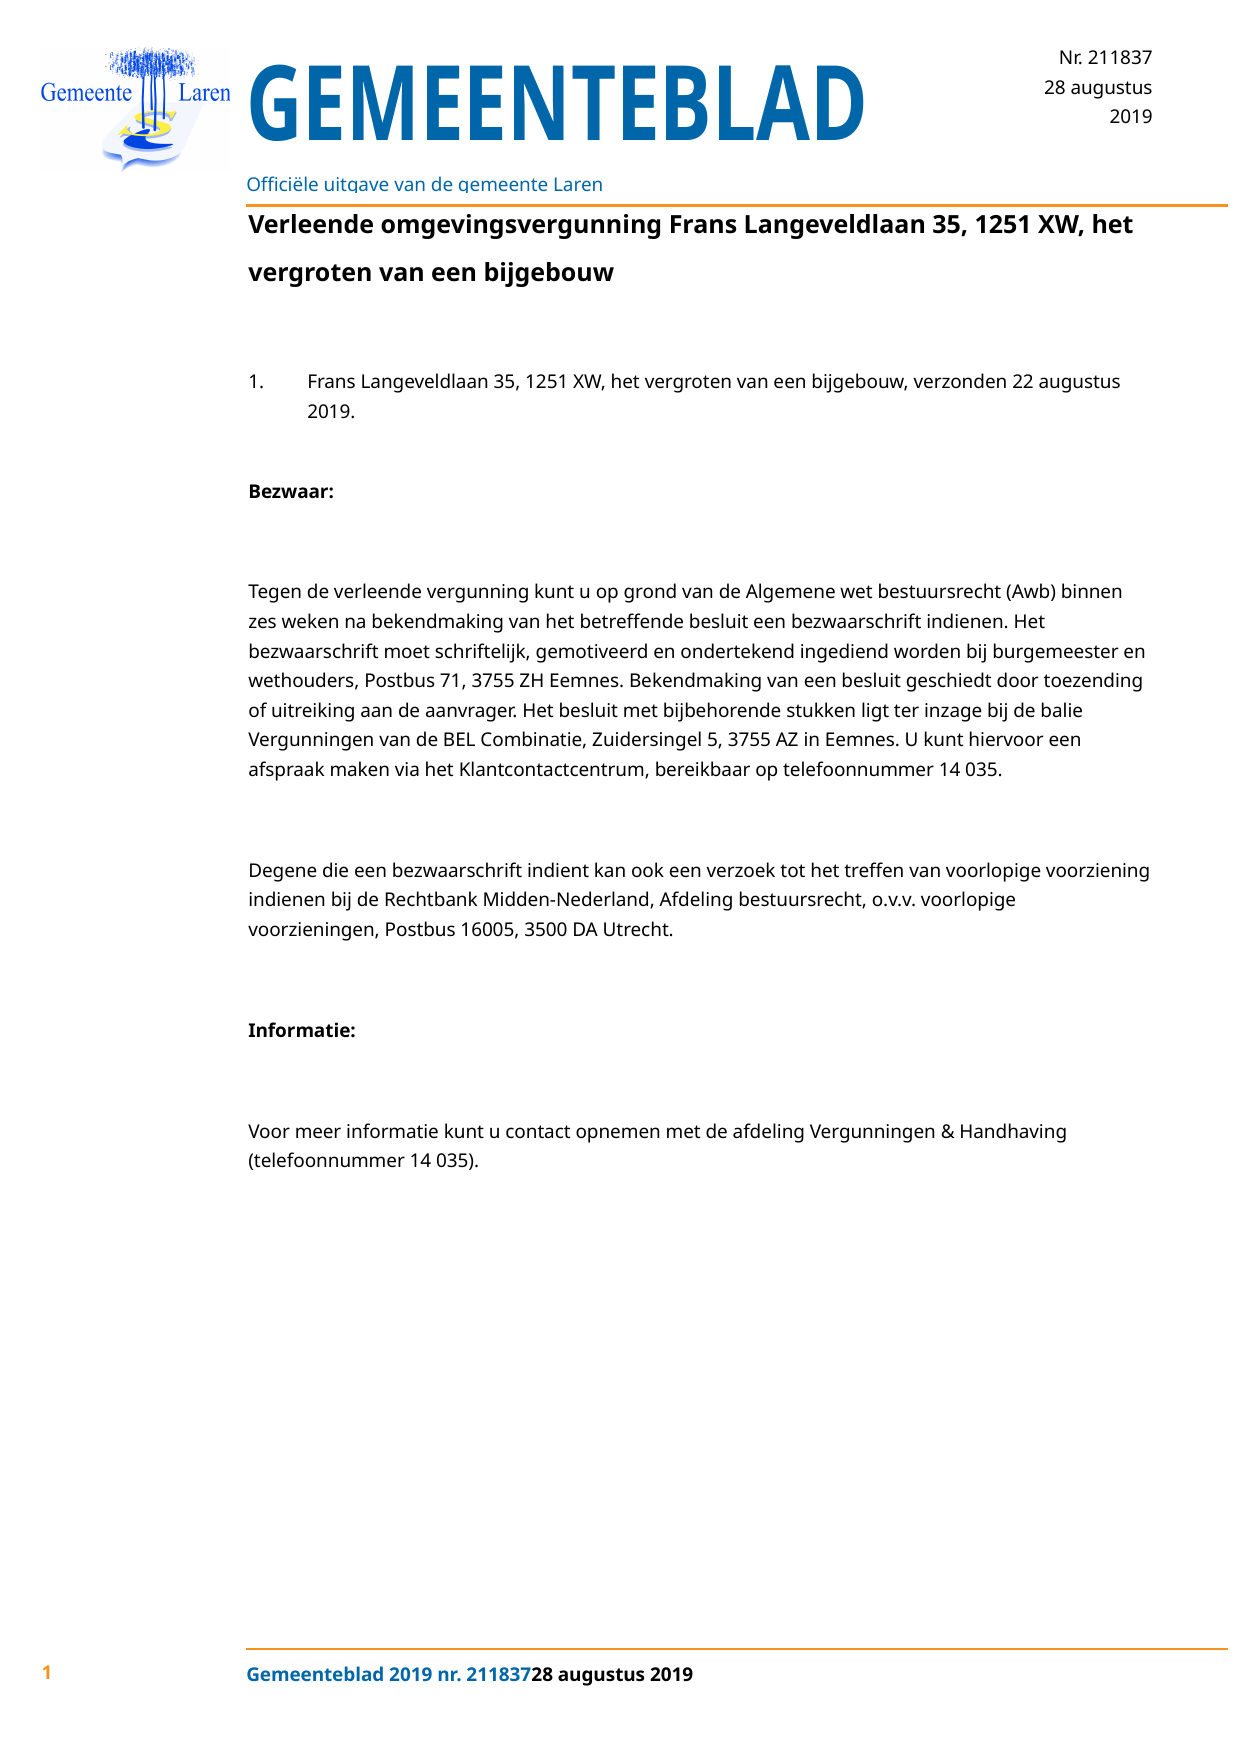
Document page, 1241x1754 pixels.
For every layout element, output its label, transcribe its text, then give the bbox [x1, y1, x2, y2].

text Bezwaar: [248, 478, 1152, 504]
picture [41, 47, 231, 172]
text Voor meer informatie kunt u contact opnemen met de afdeling Vergunningen & Handhaving (telefoonnummer 14 035). [248, 1118, 1152, 1173]
text Informatie: [248, 1017, 1152, 1043]
list Frans Langeveldlaan 35, 1251 XW, het vergroten van een bijgebouw, verzonden 22 augustus 2019. [248, 368, 1152, 424]
text Degene die een bezwaarschrift indient kan ook een verzoek tot het treffen van voorlopige voorziening indienen bij de Rechtbank Midden-Nederland, Afdeling bestuursrecht, o.v.v. voorlopige voorzieningen, Postbus 16005, 3500 DA Utrecht. [248, 857, 1152, 942]
text Tegen de verleende vergunning kunt u op grond van de Algemene wet bestuursrecht (Awb) binnen zes weken na bekendmaking van het betreffende besluit een bezwaarschrift indienen. Het bezwaarschrift moet schriftelijk, gemotiveerd en ondertekend ingediend worden bij burgemeester en wethouders, Postbus 71, 3755 ZH Eemnes. Bekendmaking van een besluit geschiedt door toezending of uitreiking aan de aanvrager. Het besluit met bijbehorende stukken ligt ter inzage bij de balie Vergunningen van de BEL Combinatie, Zuidersingel 5, 3755 AZ in Eemnes. U kunt hiervoor een afspraak maken via het Klantcontactcentrum, bereikbaar op telefoonnummer 14 035. [248, 579, 1152, 782]
text Verleende omgevingsvergunning Frans Langeveldlaan 35, 1251 XW, het vergroten van een bijgebouw [248, 207, 1152, 288]
